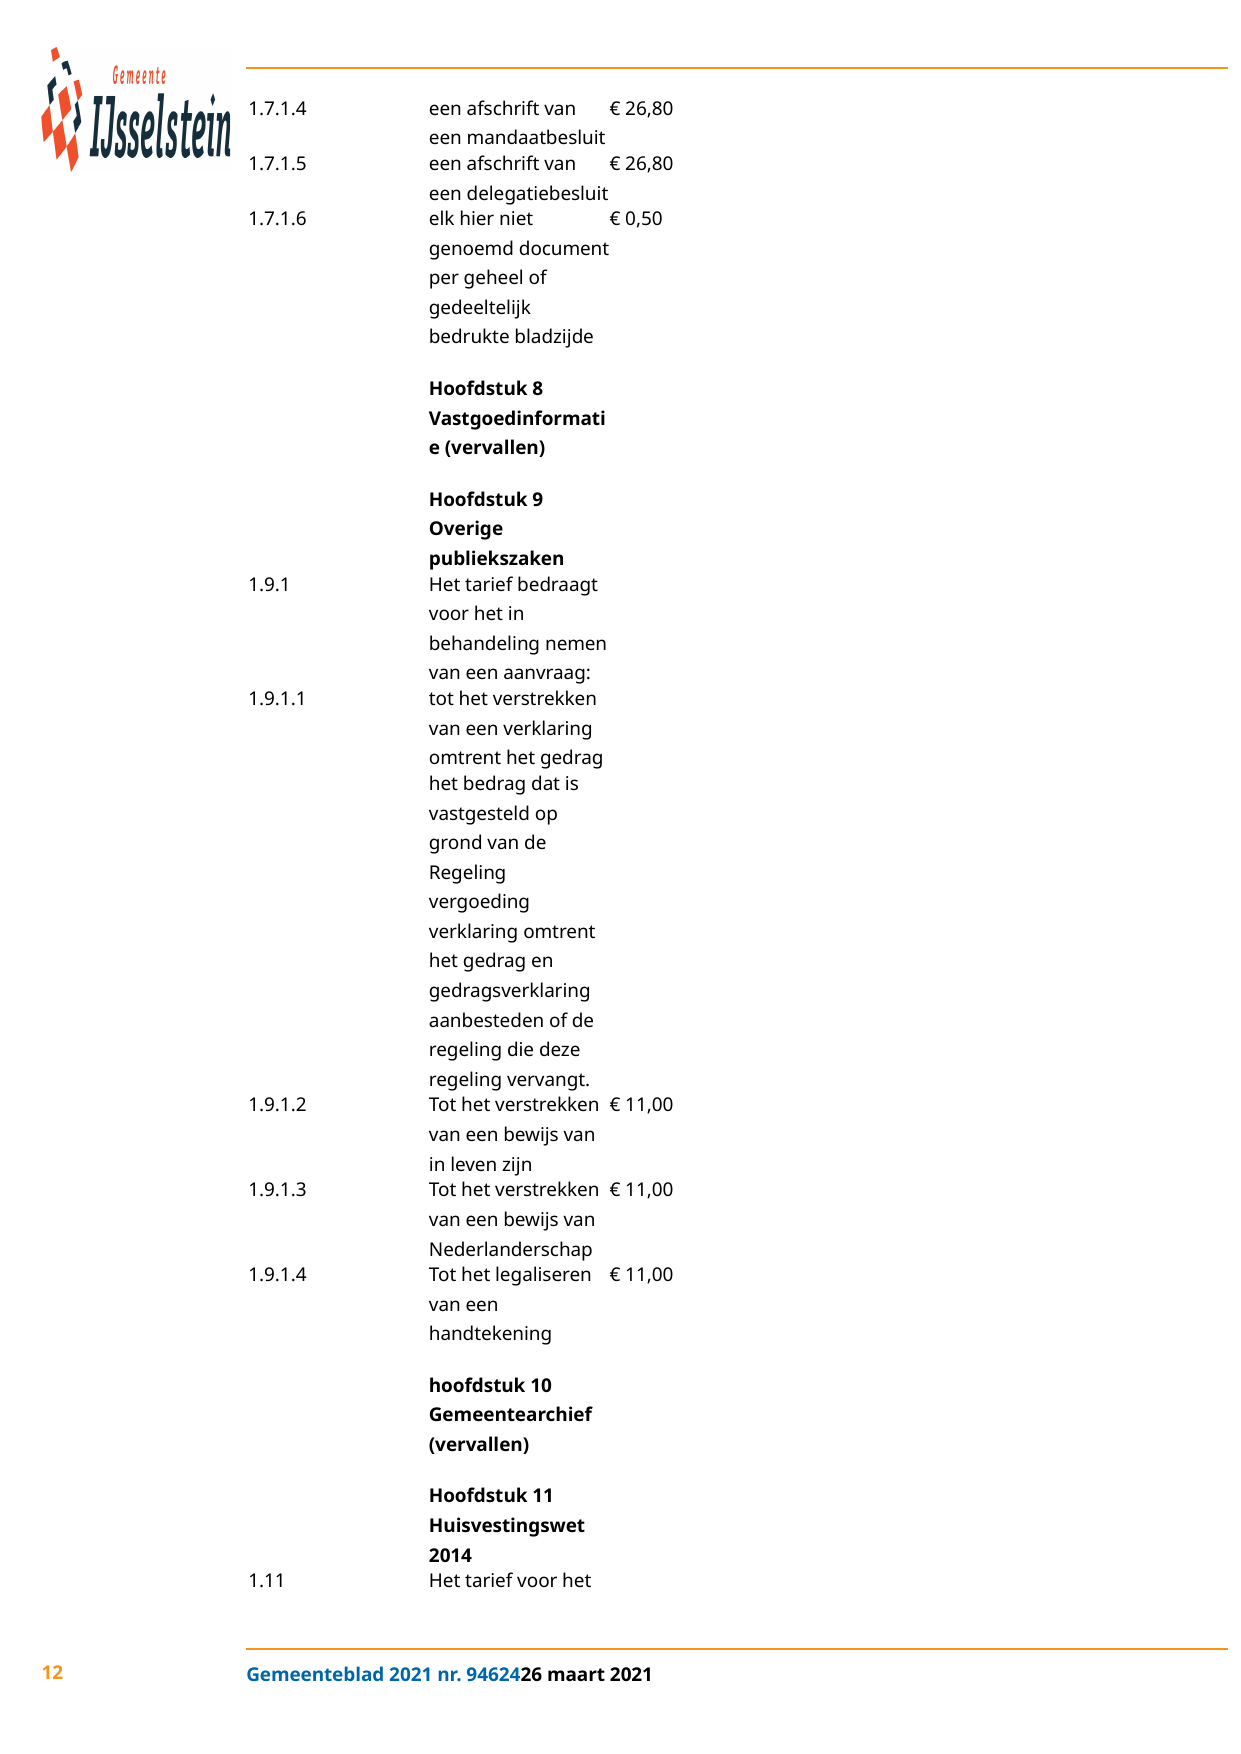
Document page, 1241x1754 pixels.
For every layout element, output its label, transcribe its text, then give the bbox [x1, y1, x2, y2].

table_cell [248, 1372, 429, 1457]
table_cell 1.9.1.1 [248, 685, 429, 770]
table_cell Tot het verstrekken van een bewijs van in leven zijn [429, 1092, 609, 1177]
table_cell € 0,50 [609, 205, 790, 349]
table_cell [248, 1483, 429, 1568]
table_cell [609, 460, 790, 486]
table_cell 1.11 [248, 1568, 429, 1593]
table_cell [248, 460, 429, 486]
table_cell [609, 486, 790, 571]
table_cell € 11,00 [609, 1177, 790, 1261]
table_cell € 11,00 [609, 1261, 790, 1346]
table_cell 1.9.1.3 [248, 1177, 429, 1261]
table_cell Tot het verstrekken van een bewijs van Nederlanderschap [429, 1177, 609, 1261]
table_cell 1.7.1.4 [248, 95, 429, 150]
table_cell [609, 1372, 790, 1457]
table_cell het bedrag dat is vastgesteld op grond van de Regeling vergoeding verklaring omtrent het gedrag en gedragsverklaring aanbesteden of de regeling die deze regeling vervangt. [429, 770, 609, 1092]
table_cell Het tarief bedraagt voor het in behandeling nemen van een aanvraag: [429, 571, 609, 685]
table_cell tot het verstrekken van een verklaring omtrent het gedrag [429, 685, 609, 770]
table_cell 1.7.1.6 [248, 205, 429, 349]
table_cell Hoofdstuk 11 Huisvestingswet 2014 [429, 1483, 609, 1568]
table_cell [609, 1346, 790, 1372]
table_cell € 26,80 [609, 95, 790, 150]
table_cell 1.9.1.4 [248, 1261, 429, 1346]
table_cell [609, 375, 790, 460]
table_cell elk hier niet genoemd document per geheel of gedeeltelijk bedrukte bladzijde [429, 205, 609, 349]
table_cell 1.9.1 [248, 571, 429, 685]
table_cell Het tarief voor het [429, 1568, 609, 1593]
table_cell [609, 1568, 790, 1593]
table_cell Hoofdstuk 9 Overige publiekszaken [429, 486, 609, 571]
table_cell [248, 350, 429, 375]
table_cell € 26,80 [609, 150, 790, 205]
table_cell [609, 1483, 790, 1568]
table_cell Hoofdstuk 8 Vastgoedinformatie (vervallen) [429, 375, 609, 460]
table_cell [248, 770, 429, 1092]
table_cell Tot het legaliseren van een handtekening [429, 1261, 609, 1346]
table_cell [609, 1457, 790, 1483]
table_cell hoofdstuk 10 Gemeentearchief (vervallen) [429, 1372, 609, 1457]
table_cell [248, 486, 429, 571]
table_cell [609, 571, 790, 685]
table_cell [429, 350, 609, 375]
table_cell [429, 460, 609, 486]
table_cell [609, 350, 790, 375]
table_cell [248, 1346, 429, 1372]
table_cell een afschrift van een delegatiebesluit [429, 150, 609, 205]
table_cell [429, 1346, 609, 1372]
table_cell [609, 685, 790, 770]
picture [41, 47, 231, 172]
table_cell een afschrift van een mandaatbesluit [429, 95, 609, 150]
table_cell [609, 770, 790, 1092]
table_cell [429, 1457, 609, 1483]
table_cell [248, 1457, 429, 1483]
table_cell 1.7.1.5 [248, 150, 429, 205]
table_cell 1.9.1.2 [248, 1092, 429, 1177]
table_cell € 11,00 [609, 1092, 790, 1177]
table_cell [248, 375, 429, 460]
